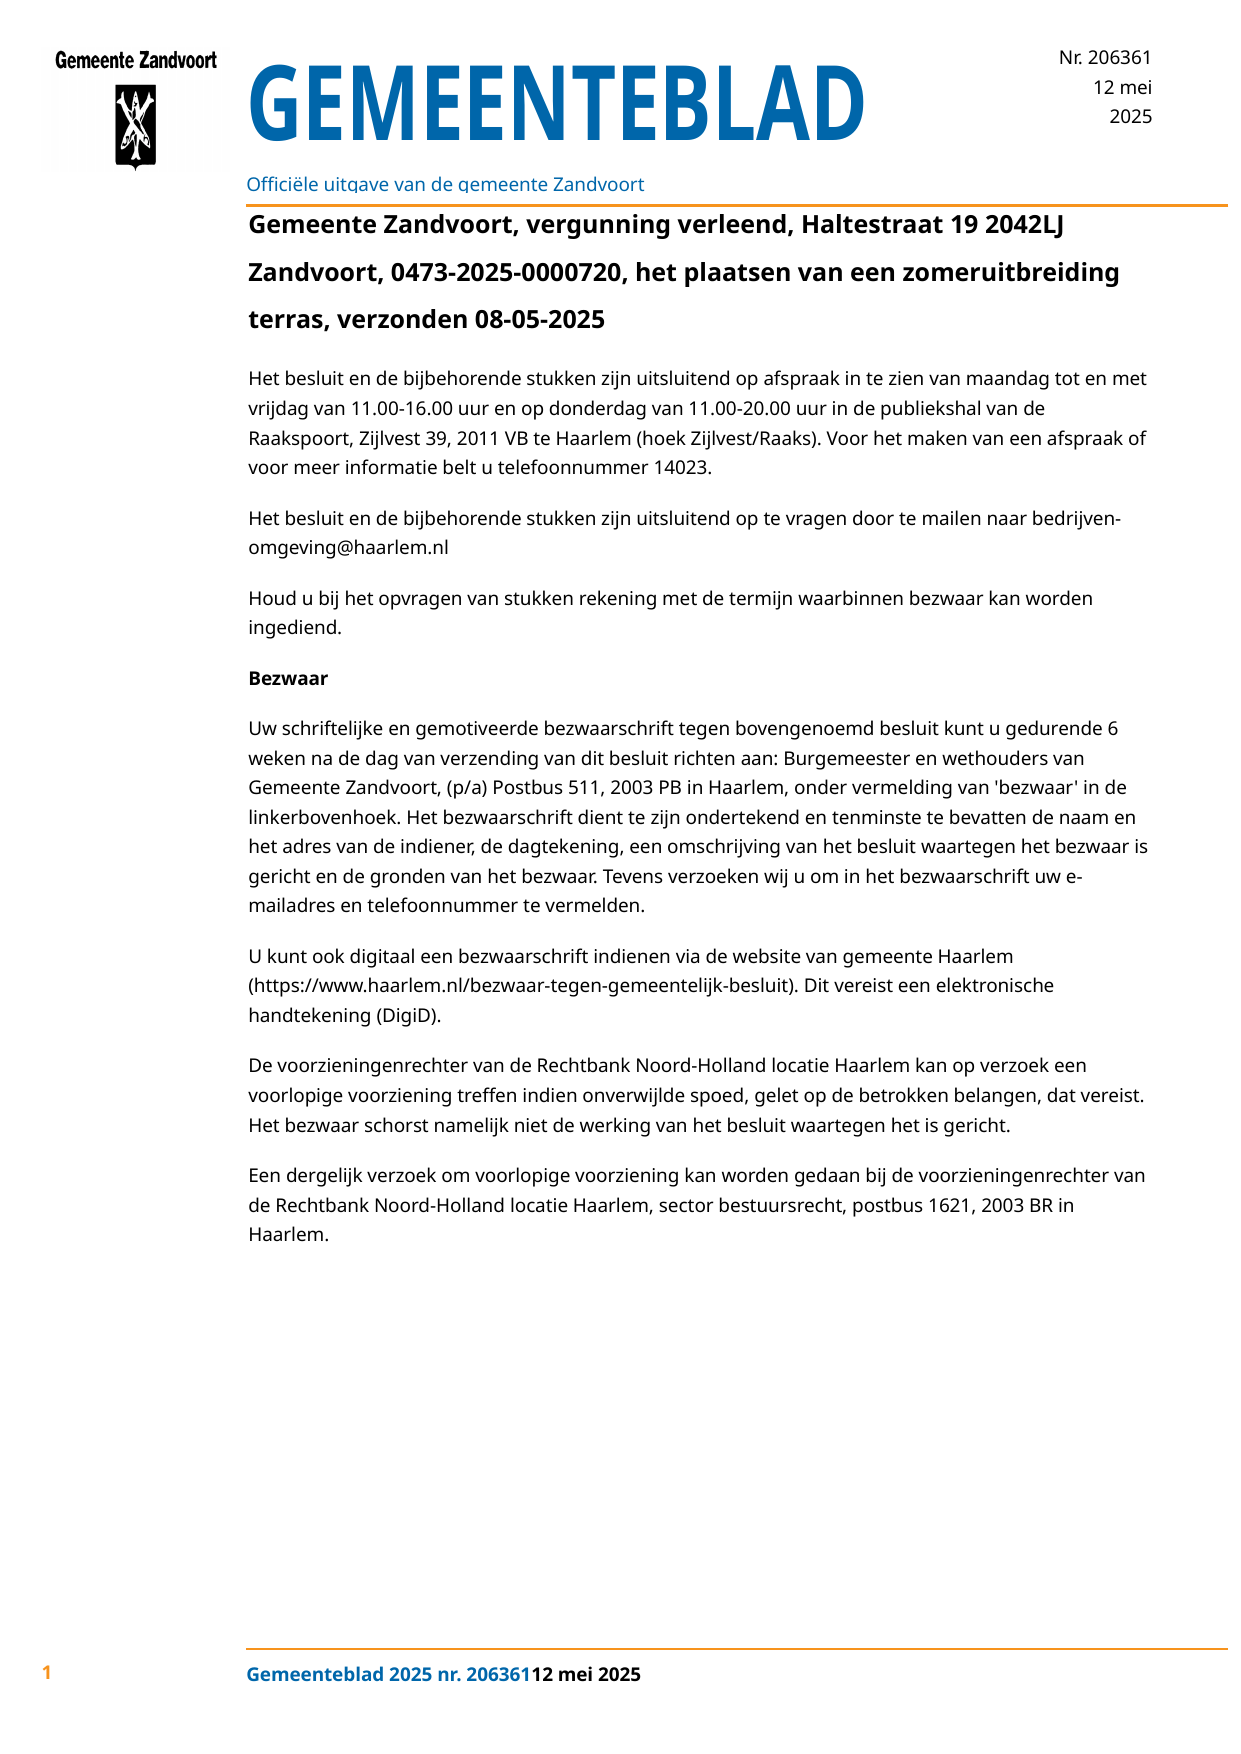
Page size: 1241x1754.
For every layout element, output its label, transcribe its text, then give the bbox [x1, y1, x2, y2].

text U kunt ook digitaal een bezwaarschrift indienen via de website van gemeente Haarlem (https://www.haarlem.nl/bezwaar-tegen-gemeentelijk-besluit). Dit vereist een elektronische handtekening (DigiD). [248, 943, 1152, 1028]
text Houd u bij het opvragen van stukken rekening met de termijn waarbinnen bezwaar kan worden ingediend. [248, 585, 1152, 640]
text De voorzieningenrechter van de Rechtbank Noord-Holland locatie Haarlem kan op verzoek een voorlopige voorziening treffen indien onverwijlde spoed, gelet op de betrokken belangen, dat vereist. Het bezwaar schorst namelijk niet de werking van het besluit waartegen het is gericht. [248, 1053, 1152, 1137]
text Uw schriftelijke en gemotiveerde bezwaarschrift tegen bovengenoemd besluit kunt u gedurende 6 weken na de dag van verzending van dit besluit richten aan: Burgemeester en wethouders van Gemeente Zandvoort, (p/a) Postbus 511, 2003 PB in Haarlem, onder vermelding van 'bezwaar' in de linkerbovenhoek. Het bezwaarschrift dient te zijn ondertekend en tenminste te bevatten de naam en het adres van de indiener, de dagtekening, een omschrijving van het besluit waartegen het bezwaar is gericht en de gronden van het bezwaar. Tevens verzoeken wij u om in het bezwaarschrift uw e-mailadres en telefoonnummer te vermelden. [248, 715, 1152, 918]
text Een dergelijk verzoek om voorlopige voorziening kan worden gedaan bij de voorzieningenrechter van de Rechtbank Noord-Holland locatie Haarlem, sector bestuursrecht, postbus 1621, 2003 BR in Haarlem. [248, 1162, 1152, 1247]
text Gemeente Zandvoort, vergunning verleend, Haltestraat 19 2042LJ Zandvoort, 0473-2025-0000720, het plaatsen van een zomeruitbreiding terras, verzonden 08-05-2025 [248, 207, 1152, 336]
text Het besluit en de bijbehorende stukken zijn uitsluitend op te vragen door te mailen naar bedrijven-omgeving@haarlem.nl [248, 505, 1152, 560]
picture [41, 47, 231, 172]
text Bezwaar [248, 665, 1152, 690]
text Het besluit en de bijbehorende stukken zijn uitsluitend op afspraak in te zien van maandag tot en met vrijdag van 11.00-16.00 uur en op donderdag van 11.00-20.00 uur in de publiekshal van de Raakspoort, Zijlvest 39, 2011 VB te Haarlem (hoek Zijlvest/Raaks). Voor het maken van een afspraak of voor meer informatie belt u telefoonnummer 14023. [248, 366, 1152, 480]
